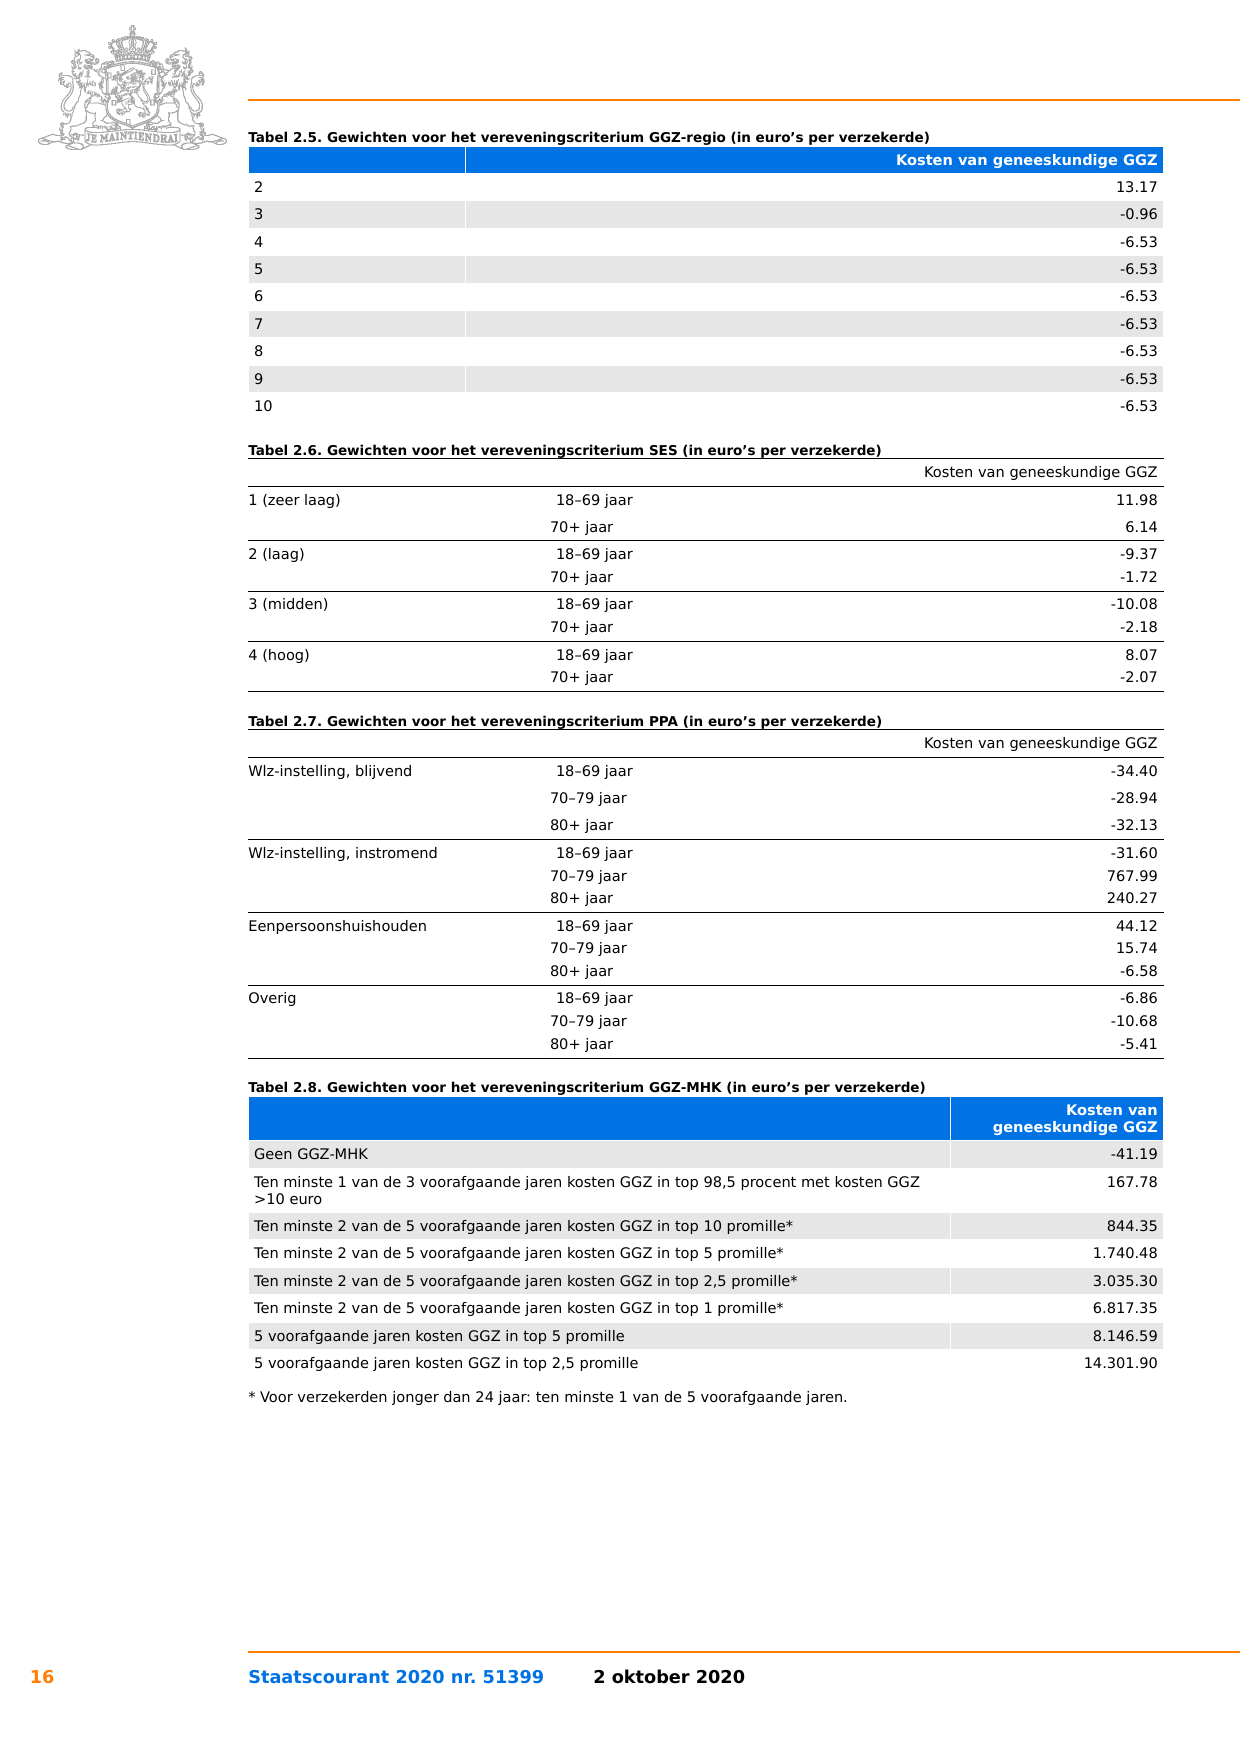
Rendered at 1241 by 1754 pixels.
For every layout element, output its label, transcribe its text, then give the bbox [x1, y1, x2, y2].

table_cell 9 [249, 366, 465, 392]
table_cell 167.78 [951, 1169, 1163, 1212]
table_cell 844.35 [951, 1213, 1163, 1239]
table_cell Wlz-instelling, instromend [248, 840, 550, 912]
table_cell 18–69 jaar [550, 986, 763, 1012]
table_cell -6.86 [763, 986, 1163, 1012]
table_cell -6.53 [466, 284, 1163, 310]
table_cell 8.146.59 [951, 1323, 1163, 1349]
table_cell 70–79 jaar [550, 939, 763, 962]
table_cell [248, 459, 550, 486]
table_cell 5 voorafgaande jaren kosten GGZ in top 5 promille [249, 1323, 950, 1349]
table_cell Wlz-instelling, blijvend [248, 758, 550, 839]
table_cell 1 (zeer laag) [248, 487, 550, 540]
table_cell 18–69 jaar [550, 840, 763, 866]
table_cell Kosten van geneeskundige GGZ [466, 147, 1163, 173]
table_cell Overig [248, 986, 550, 1057]
table_cell 1.740.48 [951, 1241, 1163, 1267]
table_header Tabel 2.5. Gewichten voor het vereveningscriterium GGZ-regio (in euro’s per verzekerde) [248, 130, 1163, 146]
table_cell -6.53 [466, 366, 1163, 392]
table_cell -10.08 [763, 592, 1163, 618]
table_cell 80+ jaar [550, 812, 763, 839]
table_cell -6.58 [763, 962, 1163, 984]
table_cell [248, 730, 550, 757]
table_cell 767.99 [763, 866, 1163, 889]
table_cell Ten minste 2 van de 5 voorafgaande jaren kosten GGZ in top 10 promille* [249, 1213, 950, 1239]
table_cell [550, 459, 763, 486]
table_cell Kosten van geneeskundige GGZ [763, 730, 1163, 757]
table_cell 18–69 jaar [550, 642, 763, 668]
table_cell 7 [249, 311, 465, 337]
table_cell Ten minste 2 van de 5 voorafgaande jaren kosten GGZ in top 5 promille* [249, 1241, 950, 1267]
table_cell 3 (midden) [248, 592, 550, 641]
table_cell 5 voorafgaande jaren kosten GGZ in top 2,5 promille [249, 1350, 950, 1377]
picture [38, 25, 227, 150]
table_cell 18–69 jaar [550, 758, 763, 784]
table_cell 44.12 [763, 913, 1163, 939]
table_cell [550, 730, 763, 757]
table_cell 5 [249, 256, 465, 283]
table_cell 80+ jaar [550, 962, 763, 984]
table_cell 14.301.90 [951, 1350, 1163, 1377]
table_cell [249, 147, 465, 173]
table_cell -1.72 [763, 568, 1163, 591]
table_cell 8 [249, 339, 465, 365]
table_cell -6.53 [466, 229, 1163, 255]
table_cell 2 [249, 174, 465, 200]
table_cell 10 [249, 393, 465, 419]
table_cell [249, 1097, 950, 1140]
table_cell 70–79 jaar [550, 866, 763, 889]
table_cell Kosten van geneeskundige GGZ [763, 459, 1163, 486]
table_cell -6.53 [466, 393, 1163, 419]
table_cell -2.18 [763, 618, 1163, 641]
table_cell 18–69 jaar [550, 913, 763, 939]
table_cell 80+ jaar [550, 1035, 763, 1057]
table_cell 15.74 [763, 939, 1163, 962]
table_cell 6.14 [763, 513, 1163, 540]
table_cell -2.07 [763, 668, 1163, 691]
table_cell -9.37 [763, 541, 1163, 568]
table_cell 70+ jaar [550, 568, 763, 591]
table_cell 6 [249, 284, 465, 310]
table_cell -10.68 [763, 1012, 1163, 1035]
table_cell -31.60 [763, 840, 1163, 866]
table_cell -41.19 [951, 1141, 1163, 1168]
table_cell 70+ jaar [550, 668, 763, 691]
table_header Tabel 2.6. Gewichten voor het vereveningscriterium SES (in euro’s per verzekerde) [248, 443, 1163, 458]
table_cell -5.41 [763, 1035, 1163, 1057]
table_cell 240.27 [763, 889, 1163, 912]
table_cell Eenpersoonshuishouden [248, 913, 550, 984]
table_cell 18–69 jaar [550, 592, 763, 618]
table_cell 13.17 [466, 174, 1163, 200]
table_cell -6.53 [466, 311, 1163, 337]
table_cell 18–69 jaar [550, 487, 763, 513]
table_cell 70+ jaar [550, 513, 763, 540]
table_cell -28.94 [763, 784, 1163, 812]
table_cell 4 (hoog) [248, 642, 550, 691]
table_cell Kosten van geneeskundige GGZ [951, 1097, 1163, 1140]
table_cell 8.07 [763, 642, 1163, 668]
table_cell Geen GGZ-MHK [249, 1141, 950, 1168]
table_cell Ten minste 2 van de 5 voorafgaande jaren kosten GGZ in top 1 promille* [249, 1295, 950, 1322]
table_cell 2 (laag) [248, 541, 550, 591]
table_cell 70–79 jaar [550, 1012, 763, 1035]
table_cell -6.53 [466, 256, 1163, 283]
table_header Tabel 2.7. Gewichten voor het vereveningscriterium PPA (in euro’s per verzekerde) [248, 714, 1163, 729]
table_cell 70+ jaar [550, 618, 763, 641]
table_header Tabel 2.8. Gewichten voor het vereveningscriterium GGZ-MHK (in euro’s per verzekerde) [248, 1080, 1163, 1096]
table_cell 3 [249, 201, 465, 228]
table_cell -6.53 [466, 339, 1163, 365]
table_cell 4 [249, 229, 465, 255]
table_cell 6.817.35 [951, 1295, 1163, 1322]
table_cell 18–69 jaar [550, 541, 763, 568]
table_cell Ten minste 1 van de 3 voorafgaande jaren kosten GGZ in top 98,5 procent met kosten GGZ >10 euro [249, 1169, 950, 1212]
table_cell -0.96 [466, 201, 1163, 228]
table_cell 70–79 jaar [550, 784, 763, 812]
table_cell 11.98 [763, 487, 1163, 513]
table_cell 80+ jaar [550, 889, 763, 912]
table_cell 3.035.30 [951, 1268, 1163, 1294]
table_cell Ten minste 2 van de 5 voorafgaande jaren kosten GGZ in top 2,5 promille* [249, 1268, 950, 1294]
table_cell -34.40 [763, 758, 1163, 784]
table_cell * Voor verzekerden jonger dan 24 jaar: ten minste 1 van de 5 voorafgaande jaren. [248, 1378, 1163, 1406]
table_cell -32.13 [763, 812, 1163, 839]
